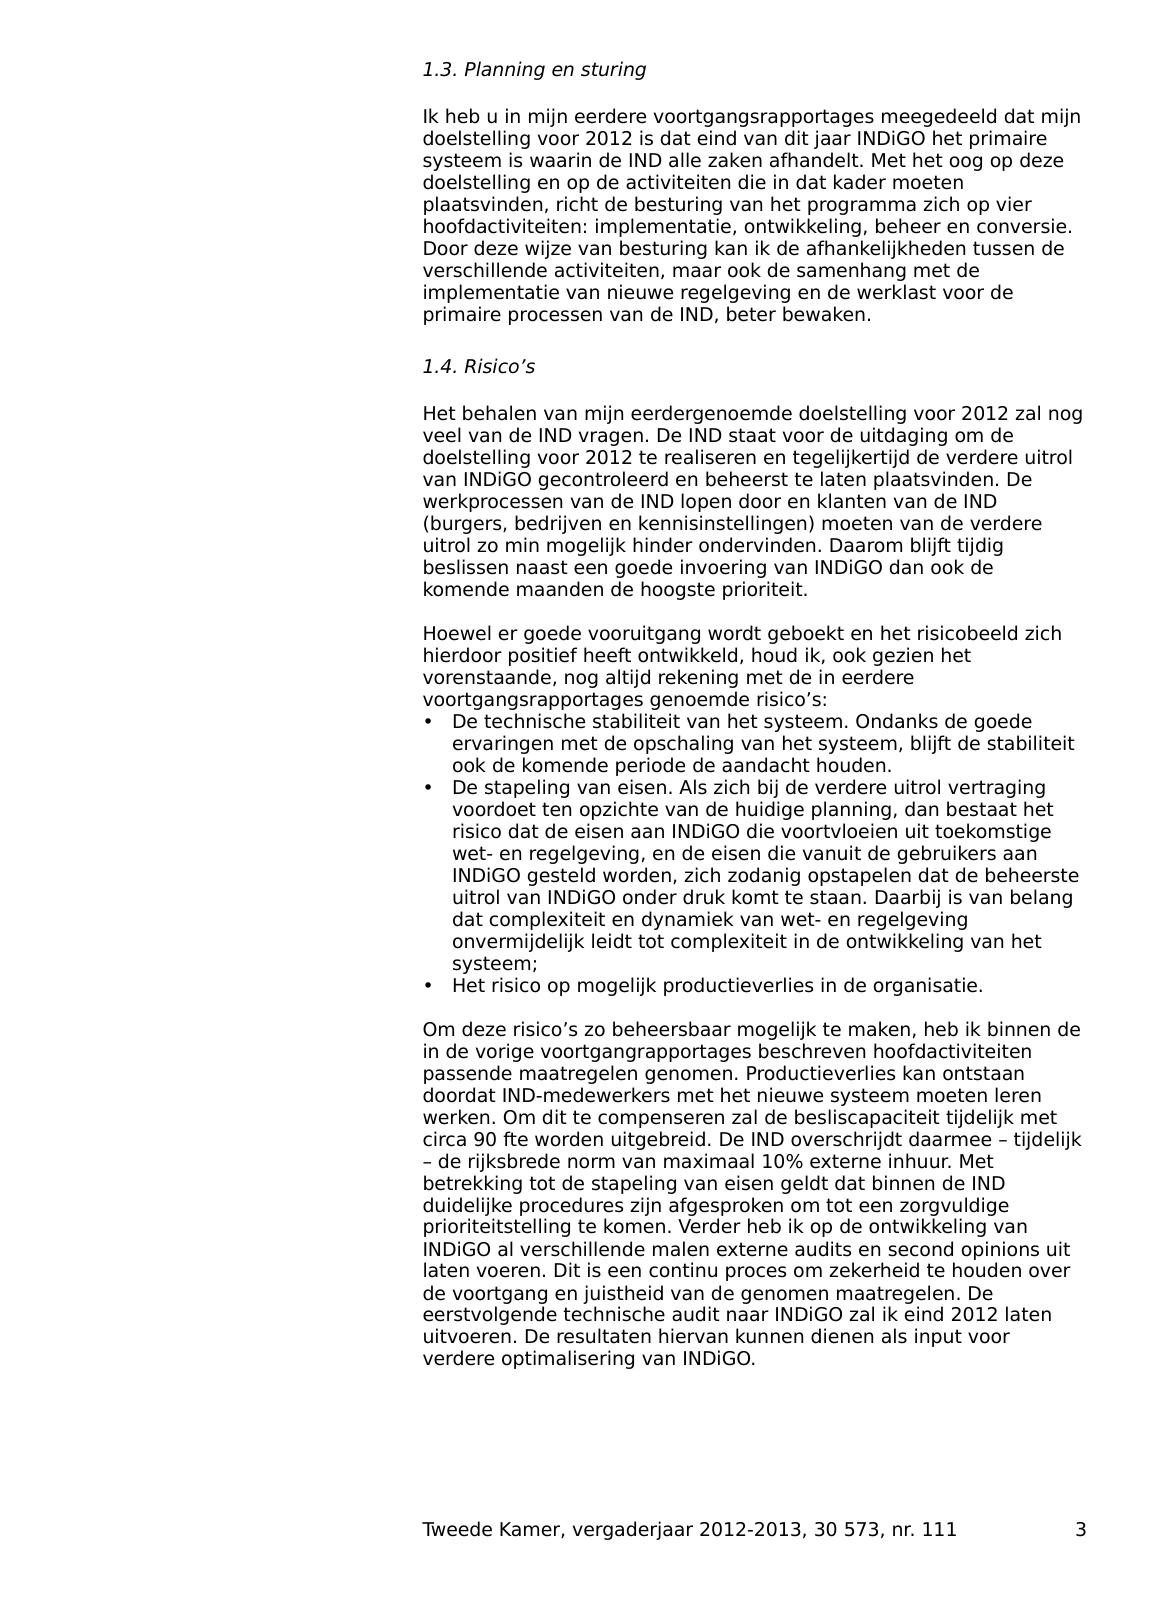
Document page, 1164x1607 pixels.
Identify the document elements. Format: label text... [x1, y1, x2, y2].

text • Het risico op mogelijk productieverlies in de organisatie. [422, 974, 1087, 996]
text Ik heb u in mijn eerdere voortgangsrapportages meegedeeld dat mijn doelstelling voor 2012 is dat eind van dit jaar INDiGO het primaire systeem is waarin de IND alle zaken afhandelt. Met het oog op deze doelstelling en op de activiteiten die in dat kader moeten plaatsvinden, richt de besturing van het programma zich op vier hoofdactiviteiten: implementatie, ontwikkeling, beheer en conversie. Door deze wijze van besturing kan ik de afhankelijkheden tussen de verschillende activiteiten, maar ook de samenhang met de implementatie van nieuwe regelgeving en de werklast voor de primaire processen van de IND, beter bewaken. [422, 106, 1087, 326]
subtitle 1.3. Planning en sturing [422, 59, 1087, 81]
subtitle 1.4. Risico’s [422, 356, 1087, 378]
text Het behalen van mijn eerdergenoemde doelstelling voor 2012 zal nog veel van de IND vragen. De IND staat voor de uitdaging om de doelstelling voor 2012 te realiseren en tegelijkertijd de verdere uitrol van INDiGO gecontroleerd en beheerst te laten plaatsvinden. De werkprocessen van de IND lopen door en klanten van de IND (burgers, bedrijven en kennisinstellingen) moeten van de verdere uitrol zo min mogelijk hinder ondervinden. Daarom blijft tijdig beslissen naast een goede invoering van INDiGO dan ook de komende maanden de hoogste prioriteit. [422, 403, 1087, 601]
text • De technische stabiliteit van het systeem. Ondanks de goede ervaringen met de opschaling van het systeem, blijft de stabiliteit ook de komende periode de aandacht houden. [422, 711, 1087, 777]
text • De stapeling van eisen. Als zich bij de verdere uitrol vertraging voordoet ten opzichte van de huidige planning, dan bestaat het risico dat de eisen aan INDiGO die voortvloeien uit toekomstige wet- en regelgeving, en de eisen die vanuit de gebruikers aan INDiGO gesteld worden, zich zodanig opstapelen dat de beheerste uitrol van INDiGO onder druk komt te staan. Daarbij is van belang dat complexiteit en dynamiek van wet- en regelgeving onvermijdelijk leidt tot complexiteit in de ontwikkeling van het systeem; [422, 777, 1087, 974]
text Hoewel er goede vooruitgang wordt geboekt en het risicobeeld zich hierdoor positief heeft ontwikkeld, houd ik, ook gezien het vorenstaande, nog altijd rekening met de in eerdere voortgangsrapportages genoemde risico’s: [422, 623, 1087, 711]
text Om deze risico’s zo beheersbaar mogelijk te maken, heb ik binnen de in de vorige voortgangrapportages beschreven hoofdactiviteiten passende maatregelen genomen. Productieverlies kan ontstaan doordat IND-medewerkers met het nieuwe systeem moeten leren werken. Om dit te compenseren zal de besliscapaciteit tijdelijk met circa 90 fte worden uitgebreid. De IND overschrijdt daarmee – tijdelijk – de rijksbrede norm van maximaal 10% externe inhuur. Met betrekking tot de stapeling van eisen geldt dat binnen de IND duidelijke procedures zijn afgesproken om tot een zorgvuldige prioriteitstelling te komen. Verder heb ik op de ontwikkeling van INDiGO al verschillende malen externe audits en second opinions uit laten voeren. Dit is een continu proces om zekerheid te houden over de voortgang en juistheid van de genomen maatregelen. De eerstvolgende technische audit naar INDiGO zal ik eind 2012 laten uitvoeren. De resultaten hiervan kunnen dienen als input voor verdere optimalisering van INDiGO. [422, 1019, 1087, 1370]
